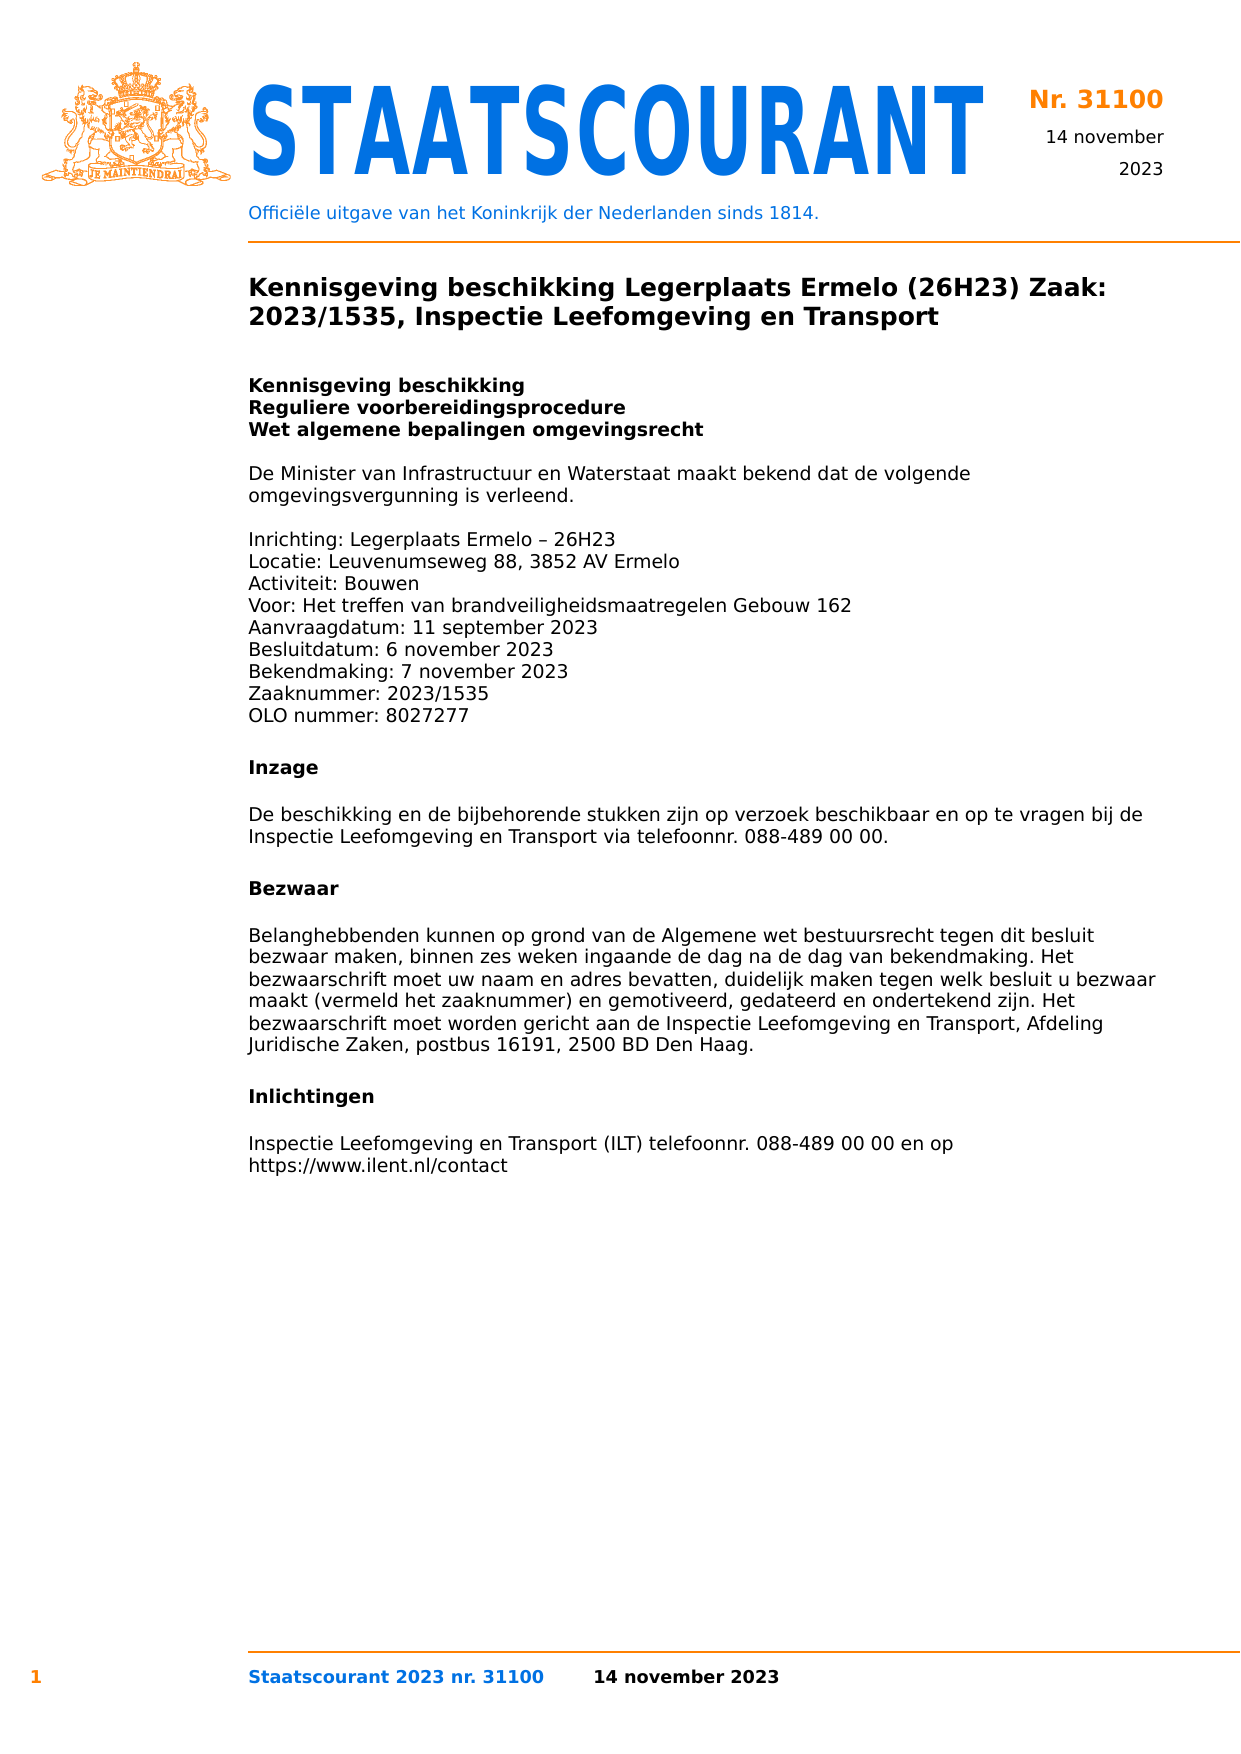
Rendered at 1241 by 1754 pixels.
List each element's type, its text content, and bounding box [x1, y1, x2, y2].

picture [41, 62, 231, 186]
text Inrichting: Legerplaats Ermelo – 26H23 [248, 529, 1163, 551]
table_header [25, 62, 248, 241]
table_header Nr. 31100 [998, 62, 1240, 121]
text Voor: Het treffen van brandveiligheidsmaatregelen Gebouw 162 [248, 595, 1163, 617]
table_cell 14 november [998, 121, 1240, 153]
text Locatie: Leuvenumseweg 88, 3852 AV Ermelo [248, 551, 1163, 573]
table_cell Officiële uitgave van het Koninkrijk der Nederlanden sinds 1814. [248, 203, 1240, 241]
text De Minister van Infrastructuur en Waterstaat maakt bekend dat de volgende omgevingsvergunning is verleend. [248, 463, 1163, 507]
subtitle Kennisgeving beschikking Legerplaats Ermelo (26H23) Zaak: 2023/1535, Inspectie Leefomgeving en Transport [248, 273, 1163, 331]
table_header STAATSCOURANT [248, 62, 998, 203]
subtitle Inzage [248, 757, 1163, 778]
text Zaaknummer: 2023/1535 [248, 683, 1163, 704]
text Inspectie Leefomgeving en Transport (ILT) telefoonnr. 088-489 00 00 en op https://www.ilent.nl/contact [248, 1133, 1163, 1177]
text De beschikking en de bijbehorende stukken zijn op verzoek beschikbaar en op te vragen bij de Inspectie Leefomgeving en Transport via telefoonnr. 088-489 00 00. [248, 803, 1163, 847]
text Kennisgeving beschikking [248, 375, 1163, 397]
subtitle Inlichtingen [248, 1086, 1163, 1108]
text Activiteit: Bouwen [248, 573, 1163, 595]
text Reguliere voorbereidingsprocedure [248, 397, 1163, 419]
text Wet algemene bepalingen omgevingsrecht [248, 419, 1163, 441]
text Besluitdatum: 6 november 2023 [248, 639, 1163, 661]
text Bekendmaking: 7 november 2023 [248, 661, 1163, 683]
table_cell 2023 [998, 153, 1240, 203]
text Aanvraagdatum: 11 september 2023 [248, 617, 1163, 639]
subtitle Bezwaar [248, 877, 1163, 899]
text Belanghebbenden kunnen op grond van de Algemene wet bestuursrecht tegen dit besluit bezwaar maken, binnen zes weken ingaande de dag na de dag van bekendmaking. Het bezwaarschrift moet uw naam en adres bevatten, duidelijk maken tegen welk besluit u bezwaar maakt (vermeld het zaaknummer) en gemotiveerd, gedateerd en ondertekend zijn. Het bezwaarschrift moet worden gericht aan de Inspectie Leefomgeving en Transport, Afdeling Juridische Zaken, postbus 16191, 2500 BD Den Haag. [248, 924, 1163, 1056]
text OLO nummer: 8027277 [248, 704, 1163, 727]
